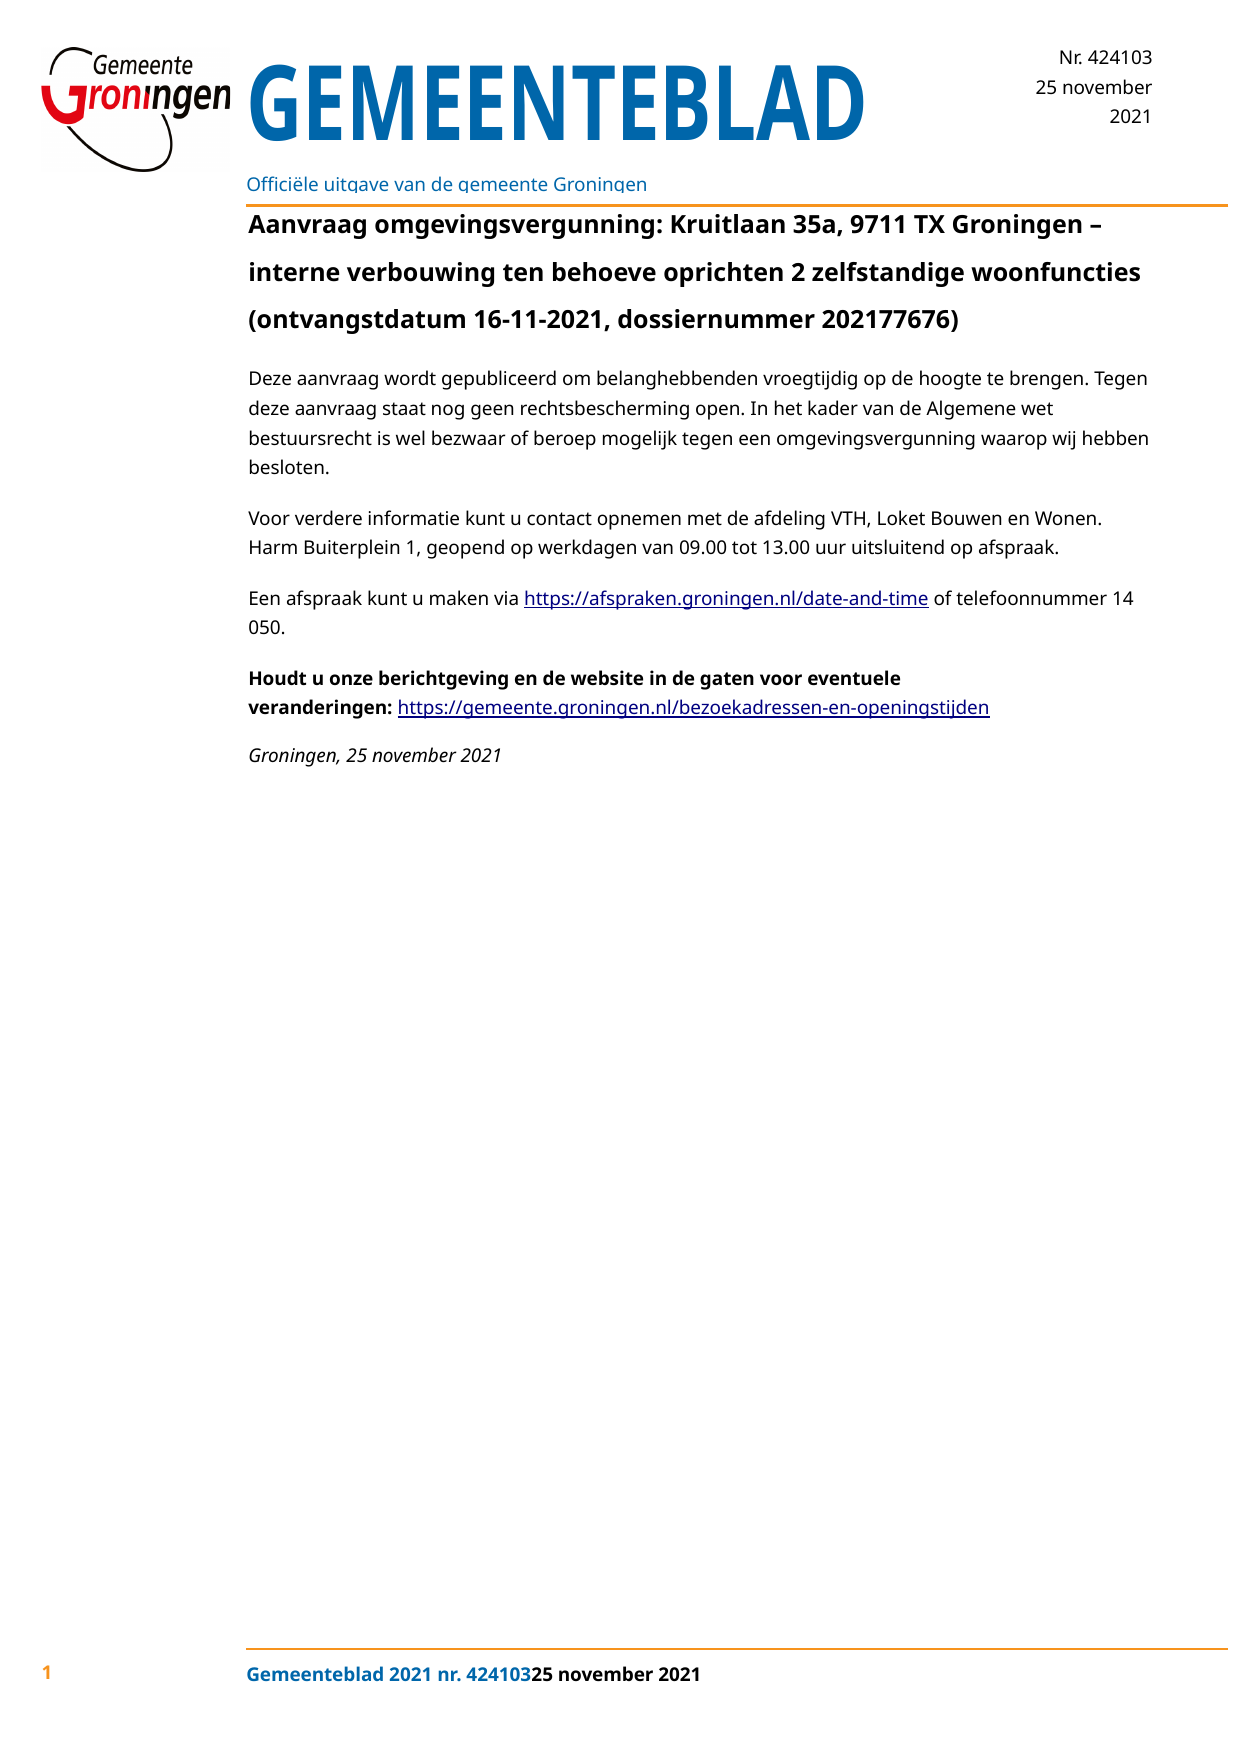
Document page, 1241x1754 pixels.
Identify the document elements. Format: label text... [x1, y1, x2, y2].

text Groningen, 25 november 2021 [248, 742, 1152, 768]
text Aanvraag omgevingsvergunning: Kruitlaan 35a, 9711 TX Groningen – interne verbouwing ten behoeve oprichten 2 zelfstandige woonfuncties (ontvangstdatum 16-11-2021, dossiernummer 202177676) [248, 207, 1152, 336]
text Voor verdere informatie kunt u contact opnemen met de afdeling VTH, Loket Bouwen en Wonen. Harm Buiterplein 1, geopend op werkdagen van 09.00 tot 13.00 uur uitsluitend op afspraak. [248, 505, 1152, 560]
text Houdt u onze berichtgeving en de website in de gaten voor eventuele veranderingen: https://gemeente.groningen.nl/bezoekadressen-en-openingstijden [248, 665, 1152, 720]
text Een afspraak kunt u maken via https://afspraken.groningen.nl/date-and-time of telefoonnummer 14 050. [248, 585, 1152, 640]
picture [41, 47, 231, 172]
text Deze aanvraag wordt gepubliceerd om belanghebbenden vroegtijdig op de hoogte te brengen. Tegen deze aanvraag staat nog geen rechtsbescherming open. In het kader van de Algemene wet bestuursrecht is wel bezwaar of beroep mogelijk tegen een omgevingsvergunning waarop wij hebben besloten. [248, 366, 1152, 480]
